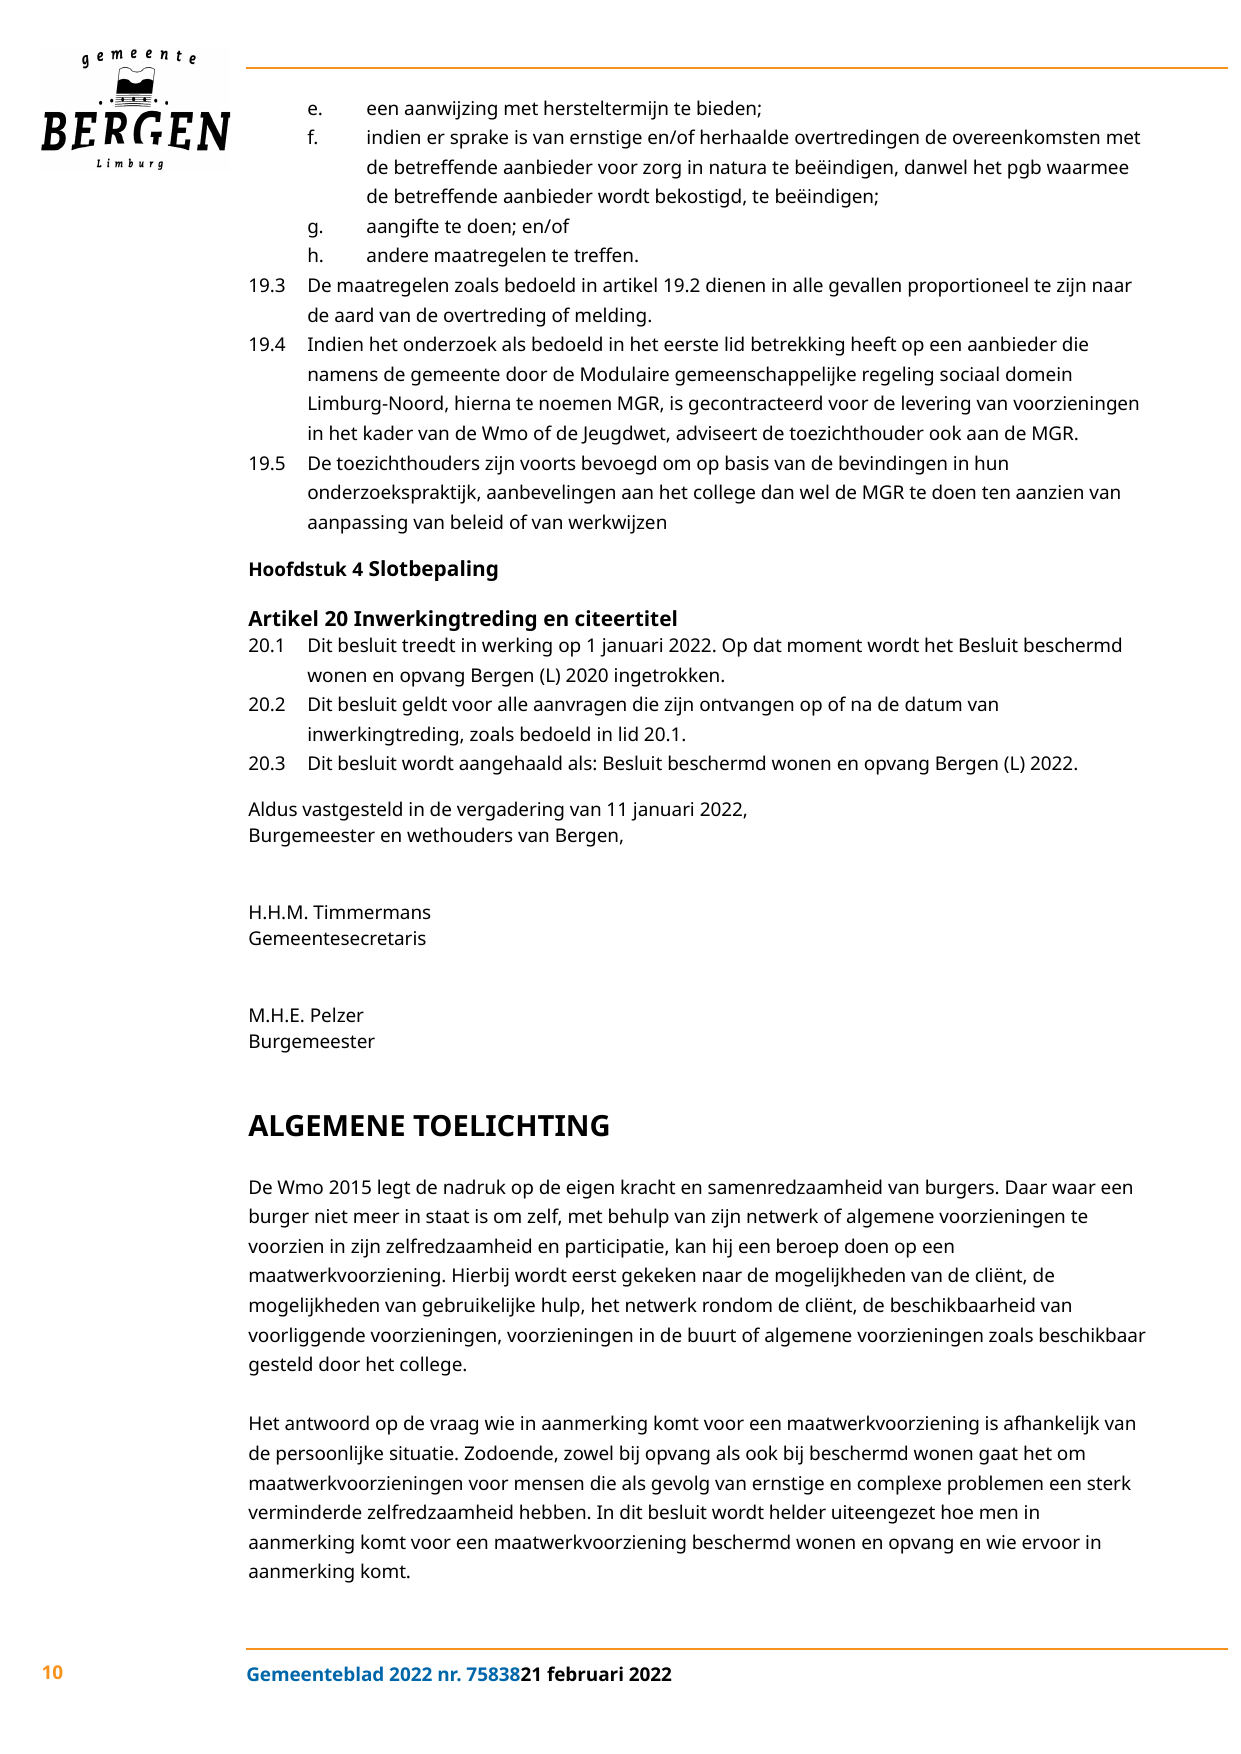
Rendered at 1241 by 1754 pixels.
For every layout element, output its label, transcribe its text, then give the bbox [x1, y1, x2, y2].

list Dit besluit wordt aangehaald als: Besluit beschermd wonen en opvang Bergen (L) 2022. [248, 751, 1152, 776]
text Artikel 20 Inwerkingtreding en citeertitel [248, 604, 1152, 632]
text Het antwoord op de vraag wie in aanmerking komt voor een maatwerkvoorziening is afhankelijk van de persoonlijke situatie. Zodoende, zowel bij opvang als ook bij beschermd wonen gaat het om maatwerkvoorzieningen voor mensen die als gevolg van ernstige en complexe problemen een sterk verminderde zelfredzaamheid hebben. In dit besluit wordt helder uiteengezet hoe men in aanmerking komt voor een maatwerkvoorziening beschermd wonen en opvang en wie ervoor in aanmerking komt. [248, 1411, 1152, 1584]
text Burgemeester en wethouders van Bergen, [248, 822, 1152, 848]
text Burgemeester [248, 1028, 1152, 1053]
list indien er sprake is van ernstige en/of herhaalde overtredingen de overeenkomsten met de betreffende aanbieder voor zorg in natura te beëindigen, danwel het pgb waarmee de betreffende aanbieder wordt bekostigd, te beëindigen; [307, 124, 1152, 209]
list andere maatregelen te treffen. [307, 243, 1152, 268]
list Dit besluit treedt in werking op 1 januari 2022. Op dat moment wordt het Besluit beschermd wonen en opvang Bergen (L) 2020 ingetrokken. [248, 632, 1152, 688]
text H.H.M. Timmermans [248, 899, 1152, 925]
text M.H.E. Pelzer [248, 1002, 1152, 1028]
text ALGEMENE TOELICHTING [248, 1105, 1152, 1145]
text Aldus vastgesteld in de vergadering van 11 januari 2022, [248, 796, 1152, 822]
text De Wmo 2015 legt de nadruk op de eigen kracht en samenredzaamheid van burgers. Daar waar een burger niet meer in staat is om zelf, met behulp van zijn netwerk of algemene voorzieningen te voorzien in zijn zelfredzaamheid en participatie, kan hij een beroep doen op een maatwerkvoorziening. Hierbij wordt eerst gekeken naar de mogelijkheden van de cliënt, de mogelijkheden van gebruikelijke hulp, het netwerk rondom de cliënt, de beschikbaarheid van voorliggende voorzieningen, voorzieningen in de buurt of algemene voorzieningen zoals beschikbaar gesteld door het college. [248, 1174, 1152, 1377]
list een aanwijzing met hersteltermijn te bieden; [307, 95, 1152, 121]
text Gemeentesecretaris [248, 925, 1152, 951]
list Dit besluit geldt voor alle aanvragen die zijn ontvangen op of na de datum van inwerkingtreding, zoals bedoeld in lid 20.1. [248, 691, 1152, 747]
picture [41, 47, 231, 172]
text Hoofdstuk 4 Slotbepaling [248, 554, 1152, 583]
list De toezichthouders zijn voorts bevoegd om op basis van de bevindingen in hun onderzoekspraktijk, aanbevelingen aan het college dan wel de MGR te doen ten aanzien van aanpassing van beleid of van werkwijzen [248, 450, 1152, 535]
list Indien het onderzoek als bedoeld in het eerste lid betrekking heeft op een aanbieder die namens de gemeente door de Modulaire gemeenschappelijke regeling sociaal domein Limburg-Noord, hierna te noemen MGR, is gecontracteerd voor de levering van voorzieningen in het kader van de Wmo of de Jeugdwet, adviseert de toezichthouder ook aan de MGR. [248, 331, 1152, 446]
list aangifte te doen; en/of [307, 213, 1152, 239]
list De maatregelen zoals bedoeld in artikel 19.2 dienen in alle gevallen proportioneel te zijn naar de aard van de overtreding of melding. [248, 272, 1152, 328]
